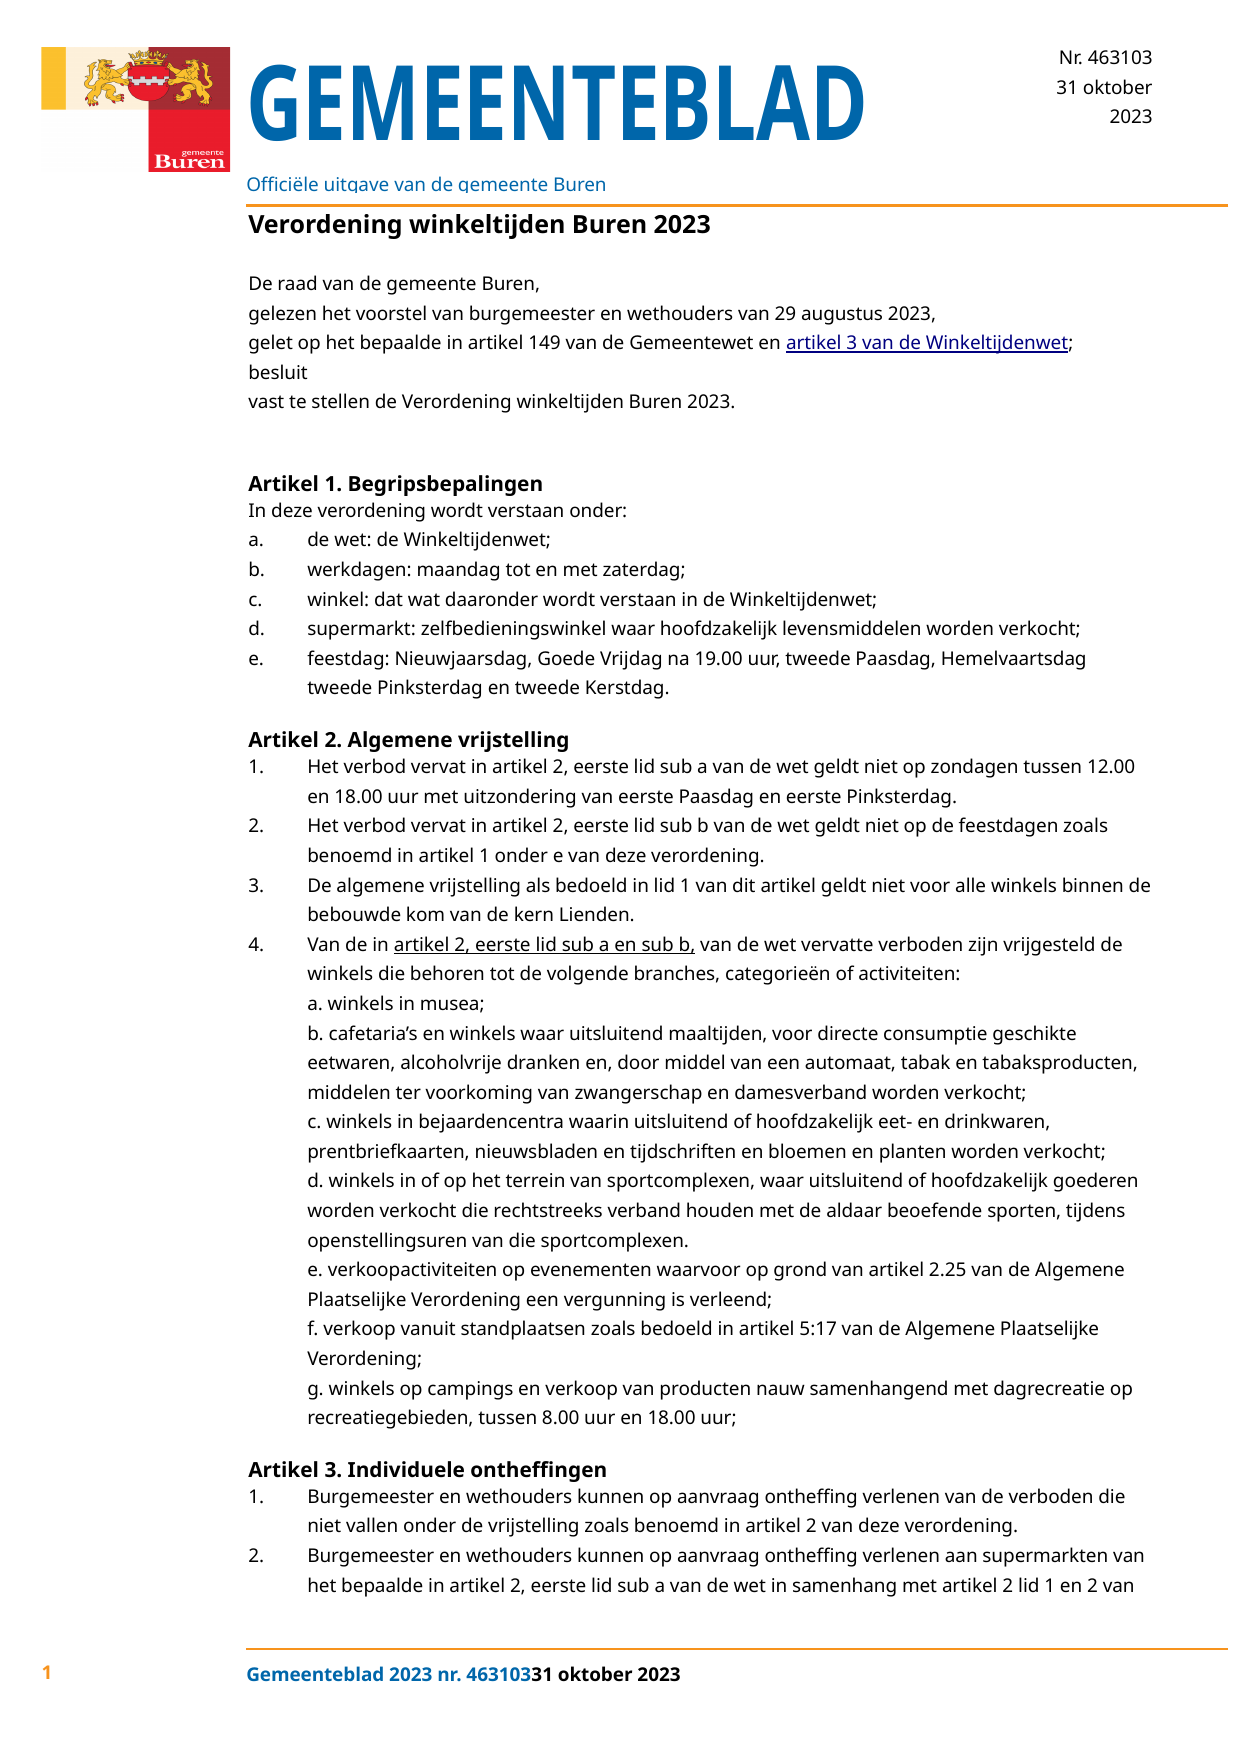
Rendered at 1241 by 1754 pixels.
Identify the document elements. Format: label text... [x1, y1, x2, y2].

list de wet: de Winkeltijdenwet; [248, 527, 1152, 552]
text De raad van de gemeente Buren, [248, 270, 1152, 296]
list e. verkoopactiviteiten op evenementen waarvoor op grond van artikel 2.25 van de Algemene Plaatselijke Verordening een vergunning is verleend; [248, 1256, 1152, 1312]
text In deze verordening wordt verstaan onder: [248, 497, 1152, 523]
list supermarkt: zelfbedieningswinkel waar hoofdzakelijk levensmiddelen worden verkocht; [248, 615, 1152, 641]
list feestdag: Nieuwjaarsdag, Goede Vrijdag na 19.00 uur, tweede Paasdag, Hemelvaartsdag tweede Pinksterdag en tweede Kerstdag. [248, 645, 1152, 700]
list a. winkels in musea; [248, 990, 1152, 1016]
list b. cafetaria’s en winkels waar uitsluitend maaltijden, voor directe consumptie geschikte eetwaren, alcoholvrije dranken en, door middel van een automaat, tabak en tabaksproducten, middelen ter voorkoming van zwangerschap en damesverband worden verkocht; [248, 1020, 1152, 1104]
list Burgemeester en wethouders kunnen op aanvraag ontheffing verlenen van de verboden die niet vallen onder de vrijstelling zoals benoemd in artikel 2 van deze verordening. [248, 1483, 1152, 1538]
list Burgemeester en wethouders kunnen op aanvraag ontheffing verlenen aan supermarkten van het bepaalde in artikel 2, eerste lid sub a van de wet in samenhang met artikel 2 lid 1 en 2 van [248, 1542, 1152, 1598]
text vast te stellen de Verordening winkeltijden Buren 2023. [248, 389, 1152, 414]
picture [41, 47, 231, 172]
list Het verbod vervat in artikel 2, eerste lid sub a van de wet geldt niet op zondagen tussen 12.00 en 18.00 uur met uitzondering van eerste Paasdag en eerste Pinksterdag. [248, 753, 1152, 809]
text gelezen het voorstel van burgemeester en wethouders van 29 augustus 2023, [248, 300, 1152, 326]
list De algemene vrijstelling als bedoeld in lid 1 van dit artikel geldt niet voor alle winkels binnen de bebouwde kom van de kern Lienden. [248, 872, 1152, 927]
list Van de in artikel 2, eerste lid sub a en sub b, van de wet vervatte verboden zijn vrijgesteld de winkels die behoren tot de volgende branches, categorieën of activiteiten: [248, 931, 1152, 986]
text Artikel 2. Algemene vrijstelling [248, 725, 1152, 753]
list c. winkels in bejaardencentra waarin uitsluitend of hoofdzakelijk eet- en drinkwaren, prentbriefkaarten, nieuwsbladen en tijdschriften en bloemen en planten worden verkocht; [248, 1108, 1152, 1164]
list Het verbod vervat in artikel 2, eerste lid sub b van de wet geldt niet op de feestdagen zoals benoemd in artikel 1 onder e van deze verordening. [248, 813, 1152, 868]
text Artikel 1. Begripsbepalingen [248, 469, 1152, 497]
text Verordening winkeltijden Buren 2023 [248, 207, 1152, 241]
text besluit [248, 359, 1152, 385]
list winkel: dat wat daaronder wordt verstaan in de Winkeltijdenwet; [248, 586, 1152, 612]
text Artikel 3. Individuele ontheffingen [248, 1455, 1152, 1483]
list g. winkels op campings en verkoop van producten nauw samenhangend met dagrecreatie op recreatiegebieden, tussen 8.00 uur en 18.00 uur; [248, 1375, 1152, 1430]
text gelet op het bepaalde in artikel 149 van de Gemeentewet en artikel 3 van de Winkeltijdenwet; [248, 329, 1152, 355]
list werkdagen: maandag tot en met zaterdag; [248, 556, 1152, 582]
list d. winkels in of op het terrein van sportcomplexen, waar uitsluitend of hoofdzakelijk goederen worden verkocht die rechtstreeks verband houden met de aldaar beoefende sporten, tijdens openstellingsuren van die sportcomplexen. [248, 1168, 1152, 1252]
list f. verkoop vanuit standplaatsen zoals bedoeld in artikel 5:17 van de Algemene Plaatselijke Verordening; [248, 1316, 1152, 1371]
